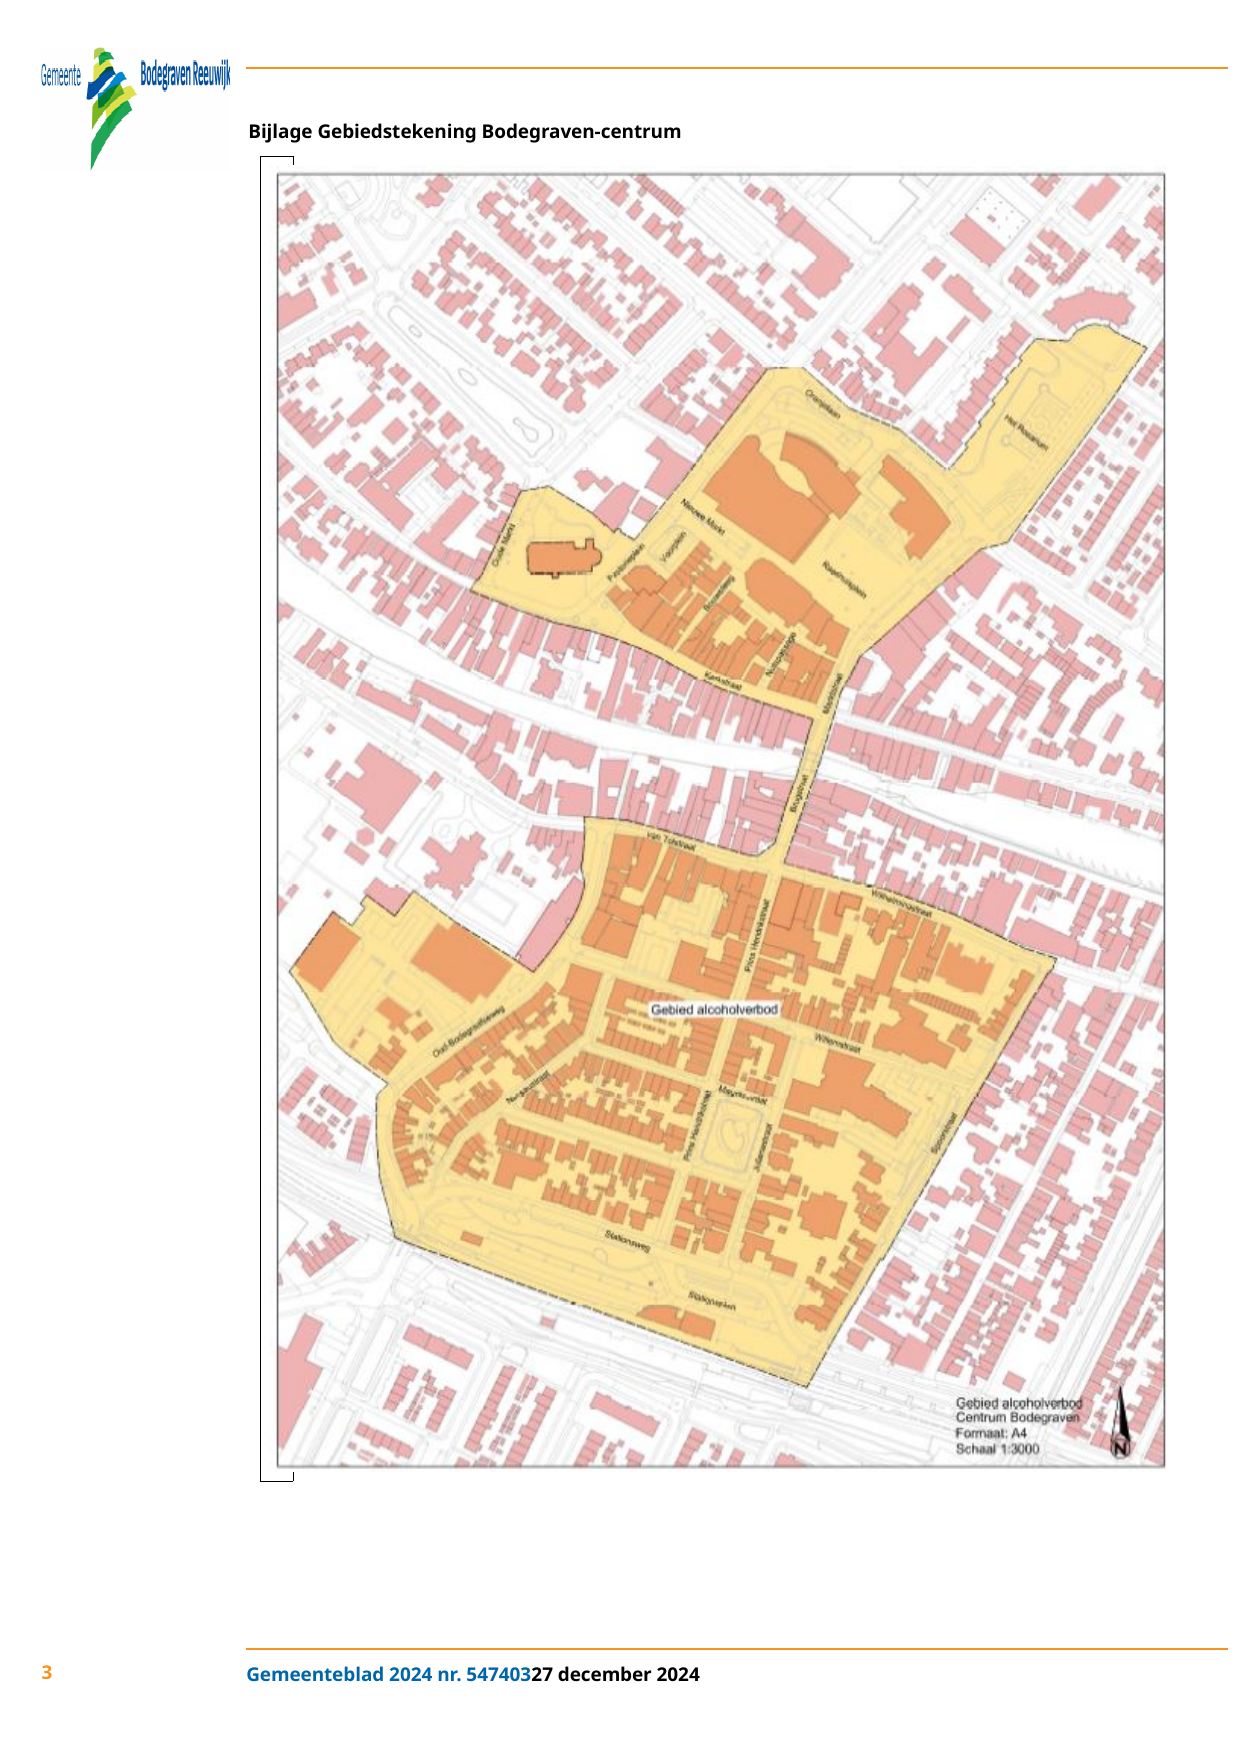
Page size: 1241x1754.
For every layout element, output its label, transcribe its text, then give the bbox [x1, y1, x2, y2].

text Bijlage Gebiedstekening Bodegraven-centrum [248, 116, 1152, 144]
picture [268, 165, 1173, 1472]
picture [41, 47, 231, 172]
